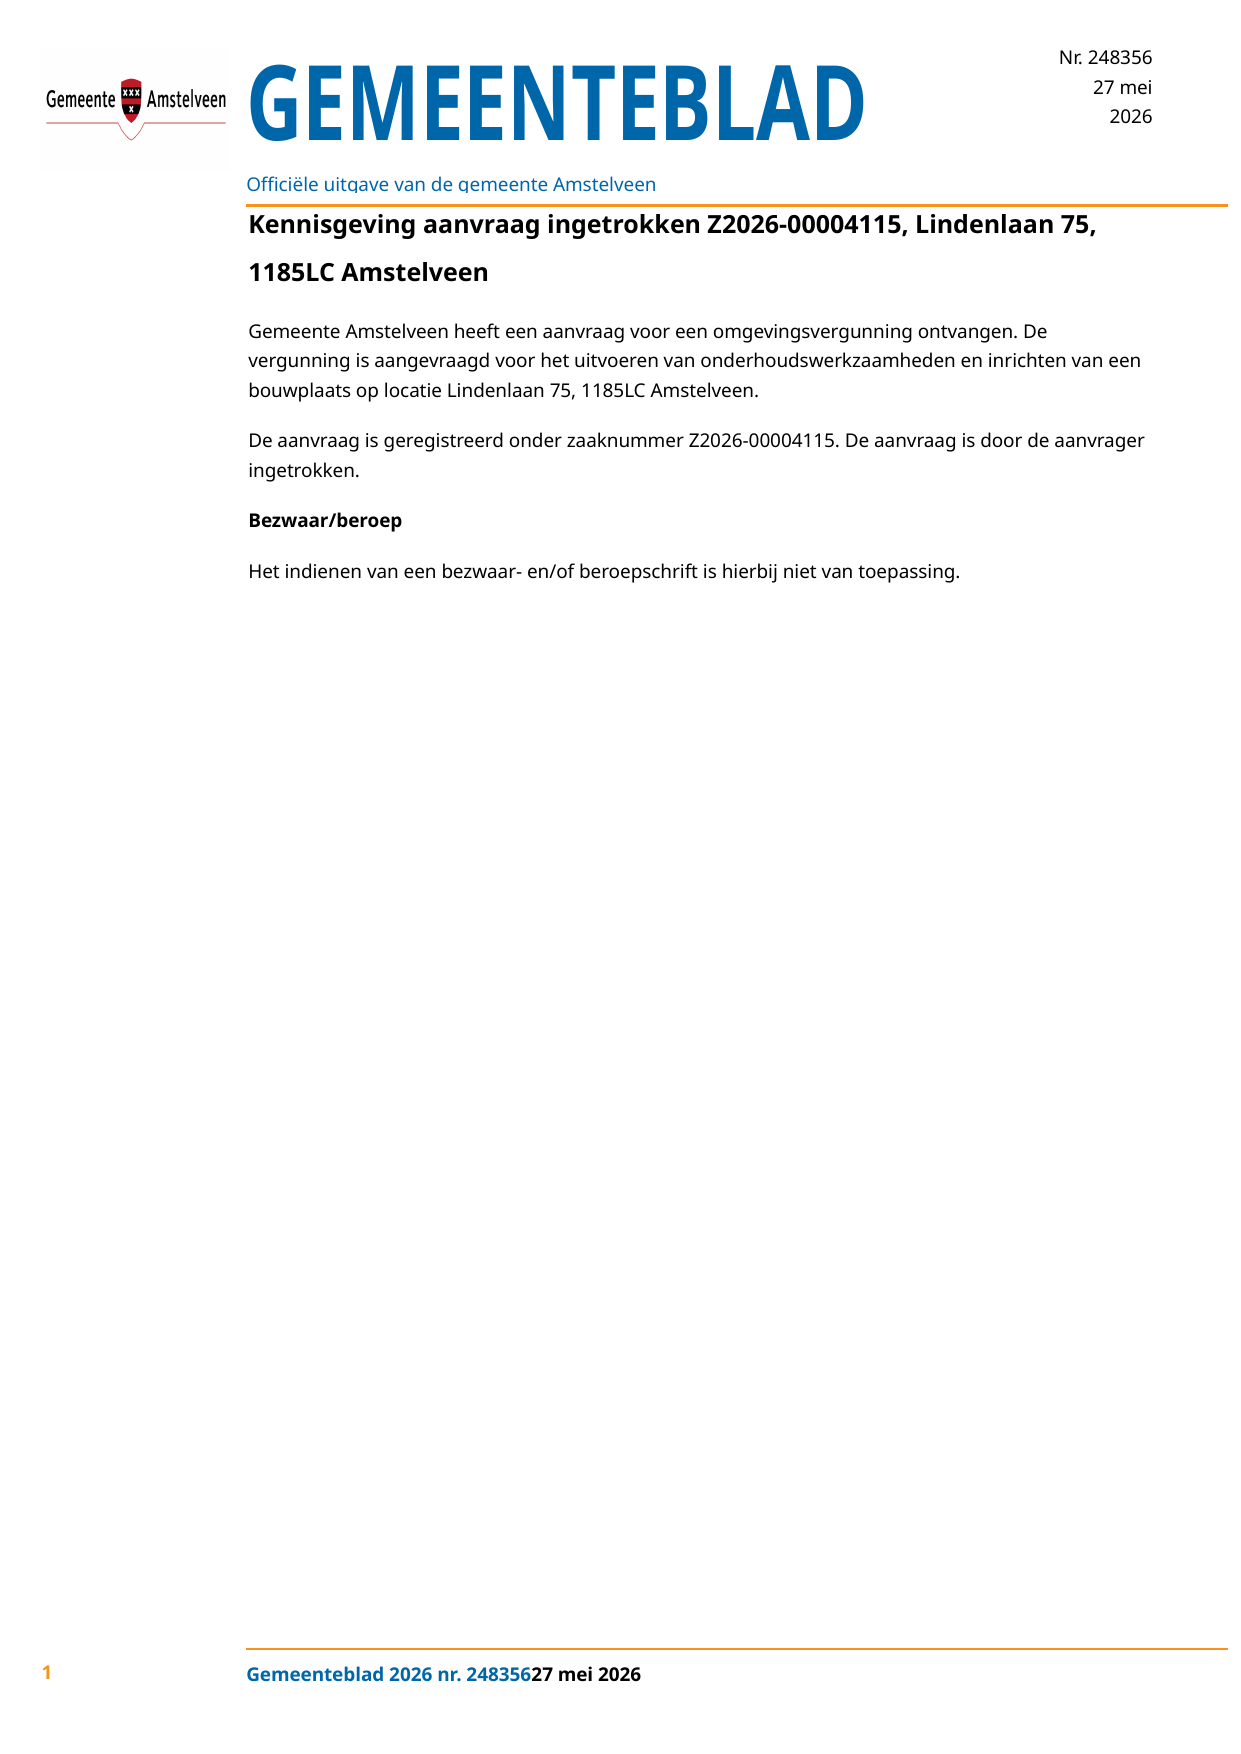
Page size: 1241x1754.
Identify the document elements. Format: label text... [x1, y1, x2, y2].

text De aanvraag is geregistreerd onder zaaknummer Z2026-00004115. De aanvraag is door de aanvrager ingetrokken. [248, 427, 1152, 483]
picture [41, 47, 231, 172]
text Kennisgeving aanvraag ingetrokken Z2026-00004115, Lindenlaan 75, 1185LC Amstelveen [248, 207, 1152, 288]
text Gemeente Amstelveen heeft een aanvraag voor een omgevingsvergunning ontvangen. De vergunning is aangevraagd voor het uitvoeren van onderhoudswerkzaamheden en inrichten van een bouwplaats op locatie Lindenlaan 75, 1185LC Amstelveen. [248, 318, 1152, 403]
text Het indienen van een bezwaar- en/of beroepschrift is hierbij niet van toepassing. [248, 558, 1152, 584]
text Bezwaar/beroep [248, 507, 1152, 533]
